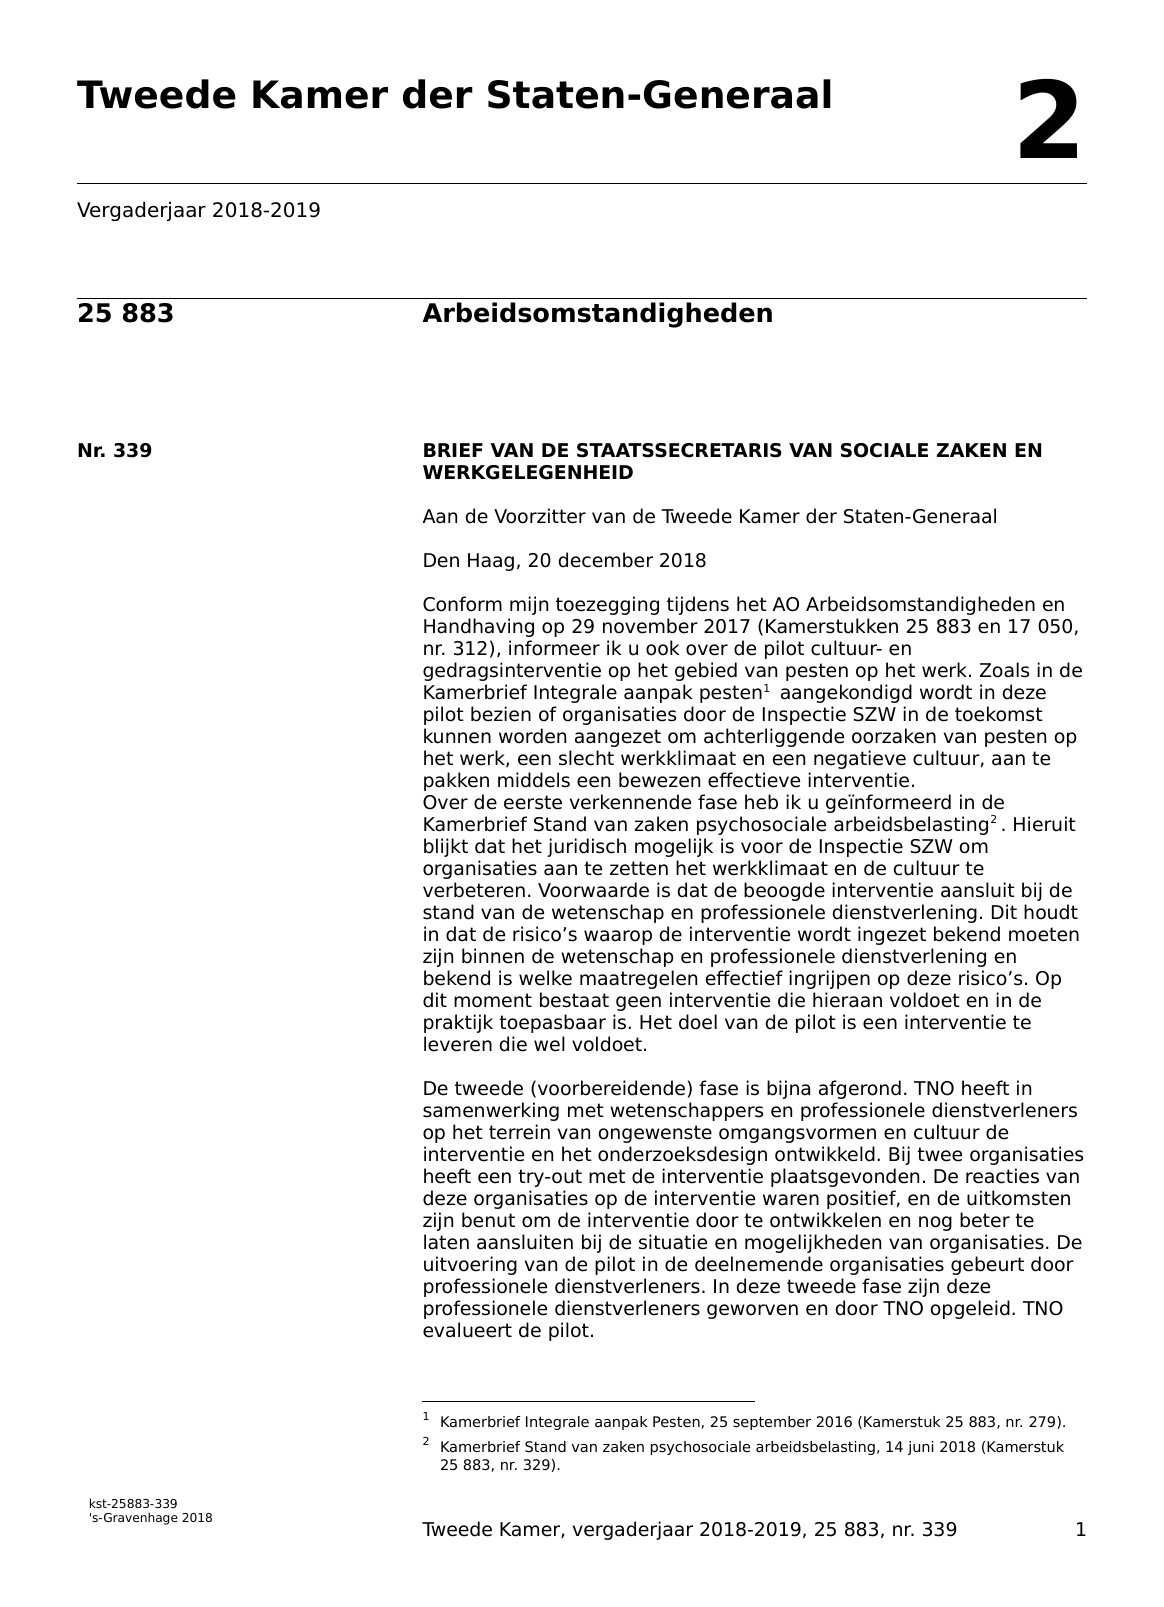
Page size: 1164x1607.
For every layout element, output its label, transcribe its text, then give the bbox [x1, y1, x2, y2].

text kst-25883-339 [88, 1497, 323, 1511]
text Den Haag, 20 december 2018 [422, 550, 1087, 572]
text Aan de Voorzitter van de Tweede Kamer der Staten-Generaal [422, 506, 1087, 528]
text 's-Gravenhage 2018 [88, 1511, 323, 1525]
text De tweede (voorbereidende) fase is bijna afgerond. TNO heeft in samenwerking met wetenschappers en professionele dienstverleners op het terrein van ongewenste omgangsvormen en cultuur de interventie en het onderzoeksdesign ontwikkeld. Bij twee organisaties heeft een try-out met de interventie plaatsgevonden. De reacties van deze organisaties op de interventie waren positief, en de uitkomsten zijn benut om de interventie door te ontwikkelen en nog beter te laten aansluiten bij de situatie en mogelijkheden van organisaties. De uitvoering van de pilot in de deelnemende organisaties gebeurt door professionele dienstverleners. In deze tweede fase zijn deze professionele dienstverleners geworven en door TNO opgeleid. TNO evalueert de pilot. [422, 1078, 1087, 1342]
subtitle Nr. 339 BRIEF VAN DE STAATSSECRETARIS VAN SOCIALE ZAKEN EN WERKGELEGENHEID [77, 440, 1087, 484]
table_header Tweede Kamer der Staten-Generaal [77, 59, 886, 183]
subtitle 25 883 Arbeidsomstandigheden [77, 299, 1087, 329]
table_header 2 [886, 59, 1087, 183]
text Kamerbrief Stand van zaken psychosociale arbeidsbelasting, 14 juni 2018 (Kamerstuk 25 883, nr. 329). [422, 1435, 1087, 1474]
text Conform mijn toezegging tijdens het AO Arbeidsomstandigheden en Handhaving op 29 november 2017 (Kamerstukken 25 883 en 17 050, nr. 312), informeer ik u ook over de pilot cultuur- en gedragsinterventie op het gebied van pesten op het werk. Zoals in de Kamerbrief Integrale aanpak pesten aangekondigd wordt in deze pilot bezien of organisaties door de Inspectie SZW in de toekomst kunnen worden aangezet om achterliggende oorzaken van pesten op het werk, een slecht werkklimaat en een negatieve cultuur, aan te pakken middels een bewezen effectieve interventie. [422, 594, 1087, 792]
text Kamerbrief Integrale aanpak Pesten, 25 september 2016 (Kamerstuk 25 883, nr. 279). [422, 1410, 1087, 1432]
table_cell Vergaderjaar 2018-2019 [77, 184, 1087, 298]
text Over de eerste verkennende fase heb ik u geïnformeerd in de Kamerbrief Stand van zaken psychosociale arbeidsbelasting. Hieruit blijkt dat het juridisch mogelijk is voor de Inspectie SZW om organisaties aan te zetten het werkklimaat en de cultuur te verbeteren. Voorwaarde is dat de beoogde interventie aansluit bij de stand van de wetenschap en professionele dienstverlening. Dit houdt in dat de risico’s waarop de interventie wordt ingezet bekend moeten zijn binnen de wetenschap en professionele dienstverlening en bekend is welke maatregelen effectief ingrijpen op deze risico’s. Op dit moment bestaat geen interventie die hieraan voldoet en in de praktijk toepasbaar is. Het doel van de pilot is een interventie te leveren die wel voldoet. [422, 792, 1087, 1056]
